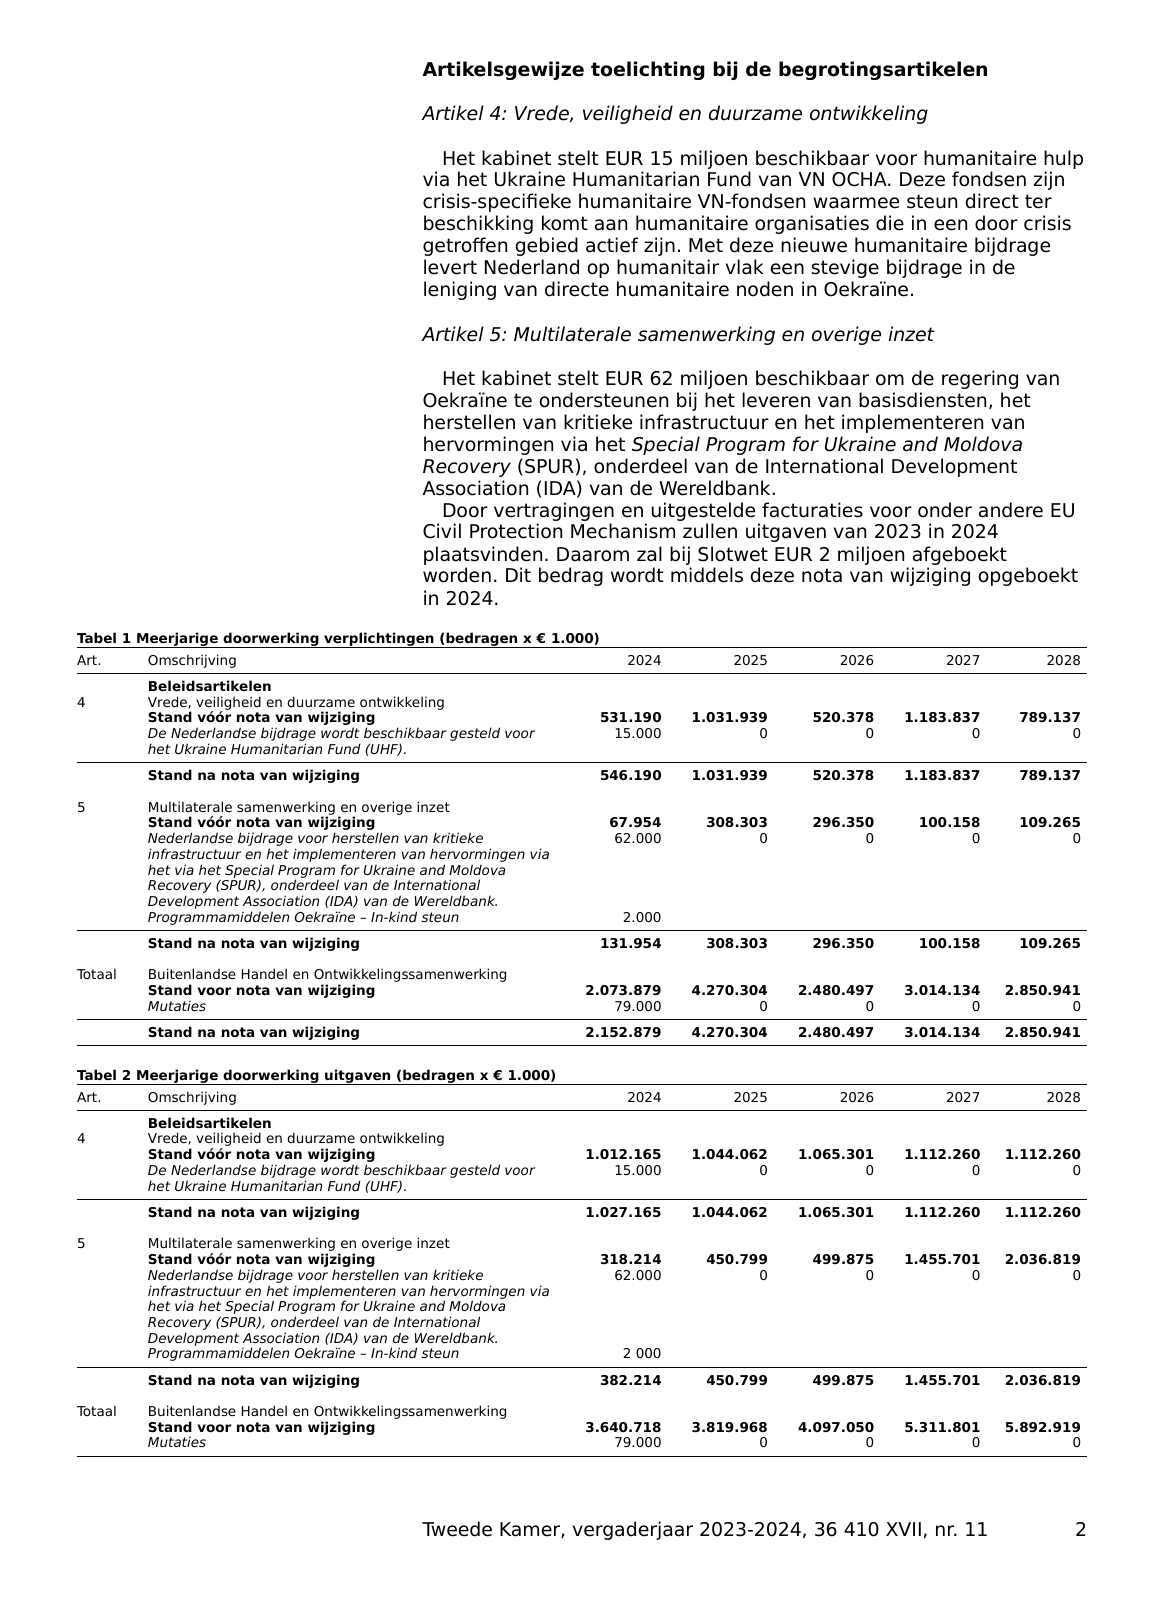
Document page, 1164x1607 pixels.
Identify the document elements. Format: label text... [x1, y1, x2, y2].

table_cell 1.065.301 [774, 1147, 880, 1163]
table_cell [667, 674, 773, 694]
table_cell 0 [774, 726, 880, 762]
table_cell 520.378 [774, 710, 880, 726]
table_cell 0 [880, 1435, 986, 1456]
table_cell [77, 1200, 142, 1220]
table_cell [880, 1388, 986, 1404]
table_cell [774, 910, 880, 930]
table_cell [774, 967, 880, 983]
table_cell [561, 799, 667, 815]
table_cell [774, 695, 880, 710]
table_cell [77, 831, 142, 909]
table_cell [986, 1388, 1087, 1404]
table_cell [986, 799, 1087, 815]
table_cell 109.265 [986, 815, 1087, 831]
table_cell 0 [774, 999, 880, 1019]
table_cell [667, 1346, 773, 1367]
table_cell 2.036.819 [986, 1368, 1087, 1388]
table_cell 1.027.165 [561, 1200, 667, 1220]
table_cell [77, 910, 142, 930]
table_cell Totaal [77, 967, 142, 983]
table_cell Stand na nota van wijziging [142, 763, 561, 784]
table_cell 5.892.919 [986, 1420, 1087, 1435]
table_cell [774, 1111, 880, 1131]
table_cell 2 000 [561, 1346, 667, 1367]
table_cell [880, 1220, 986, 1236]
table_cell [986, 951, 1087, 967]
table_cell 1.112.260 [880, 1147, 986, 1163]
table_cell 2.036.819 [986, 1252, 1087, 1268]
table_cell 0 [774, 1435, 880, 1456]
table_cell 1.183.837 [880, 710, 986, 726]
table_cell [774, 1220, 880, 1236]
table_cell [561, 674, 667, 694]
table_cell [77, 726, 142, 762]
table_cell 3.014.134 [880, 1020, 986, 1045]
table_cell [986, 695, 1087, 710]
table_cell 0 [774, 831, 880, 909]
table_cell De Nederlandse bijdrage wordt beschikbaar gesteld voor het Ukraine Humanitarian Fund (UHF). [142, 726, 561, 762]
table_cell Stand voor nota van wijziging [142, 1420, 561, 1435]
table_cell [77, 1220, 142, 1236]
table_cell Beleidsartikelen [142, 1111, 561, 1131]
table_cell [667, 1236, 773, 1252]
table_cell [142, 1220, 561, 1236]
subtitle Artikelsgewijze toelichting bij de begrotingsartikelen [422, 59, 1087, 81]
table_cell 296.350 [774, 815, 880, 831]
table_cell 2.480.497 [774, 1020, 880, 1045]
table_cell 1.044.062 [667, 1147, 773, 1163]
table_cell [667, 967, 773, 983]
table_cell 79.000 [561, 1435, 667, 1456]
table_cell 789.137 [986, 710, 1087, 726]
table_cell 308.303 [667, 815, 773, 831]
table_cell [880, 674, 986, 694]
table_cell 0 [667, 726, 773, 762]
table_cell [77, 983, 142, 998]
table_cell 4.270.304 [667, 1020, 773, 1045]
subtitle Artikel 5: Multilaterale samenwerking en overige inzet [422, 323, 1087, 345]
table_cell [880, 951, 986, 967]
table_cell Stand na nota van wijziging [142, 1020, 561, 1045]
table_cell 0 [880, 999, 986, 1019]
table_cell [774, 1388, 880, 1404]
table_cell [667, 951, 773, 967]
table_cell 2026 [774, 1085, 880, 1110]
table_cell [77, 1147, 142, 1163]
table_cell Vrede, veiligheid en duurzame ontwikkeling [142, 695, 561, 710]
table_cell 1.183.837 [880, 763, 986, 784]
table_cell 0 [667, 1163, 773, 1199]
table_cell 15.000 [561, 1163, 667, 1199]
table_cell 0 [986, 726, 1087, 762]
table_cell [561, 1131, 667, 1147]
table_cell [880, 1111, 986, 1131]
table_cell [880, 1131, 986, 1147]
table_cell Totaal [77, 1404, 142, 1419]
table_cell 5 [77, 799, 142, 815]
table_cell 109.265 [986, 931, 1087, 951]
table_cell 318.214 [561, 1252, 667, 1268]
table_cell [77, 1420, 142, 1435]
table_cell [77, 999, 142, 1019]
table_cell Mutaties [142, 999, 561, 1019]
table_cell Buitenlandse Handel en Ontwikkelingssamenwerking [142, 1404, 561, 1419]
table_cell 2026 [774, 648, 880, 673]
table_cell [880, 1346, 986, 1367]
table_cell Programmamiddelen Oekraïne – In-kind steun [142, 1346, 561, 1367]
table_cell 499.875 [774, 1368, 880, 1388]
table_cell 0 [667, 831, 773, 909]
table_cell [667, 910, 773, 930]
table_cell [880, 799, 986, 815]
table_cell 2024 [561, 1085, 667, 1110]
table_cell 15.000 [561, 726, 667, 762]
table_cell 2.850.941 [986, 983, 1087, 998]
table_cell 1.455.701 [880, 1252, 986, 1268]
table_cell [667, 784, 773, 799]
table_cell [77, 1388, 142, 1404]
table_cell [774, 1346, 880, 1367]
table_cell [561, 695, 667, 710]
table_cell [986, 1404, 1087, 1419]
table_cell [986, 674, 1087, 694]
table_cell [77, 1020, 142, 1045]
table_cell [667, 1388, 773, 1404]
table_cell 450.799 [667, 1252, 773, 1268]
table_cell [667, 1220, 773, 1236]
table_cell 0 [986, 831, 1087, 909]
table_cell 546.190 [561, 763, 667, 784]
table_cell Nederlandse bijdrage voor herstellen van kritieke infrastructuur en het implementeren van hervormingen via het via het Special Program for Ukraine and Moldova Recovery (SPUR), onderdeel van de International Development Association (IDA) van de Wereldbank. [142, 831, 561, 909]
table_cell [880, 695, 986, 710]
table_cell [77, 1163, 142, 1199]
table_cell [774, 674, 880, 694]
table_cell 3.014.134 [880, 983, 986, 998]
table_cell [77, 1435, 142, 1456]
table_cell [667, 799, 773, 815]
table_cell Nederlandse bijdrage voor herstellen van kritieke infrastructuur en het implementeren van hervormingen via het via het Special Program for Ukraine and Moldova Recovery (SPUR), onderdeel van de International Development Association (IDA) van de Wereldbank. [142, 1268, 561, 1346]
table_cell 450.799 [667, 1368, 773, 1388]
table_cell 4.097.050 [774, 1420, 880, 1435]
table_cell 2027 [880, 1085, 986, 1110]
table_cell 2027 [880, 648, 986, 673]
table_cell 308.303 [667, 931, 773, 951]
table_header Tabel 2 Meerjarige doorwerking uitgaven (bedragen x € 1.000) [77, 1068, 1087, 1084]
table_cell [77, 763, 142, 784]
table_cell 2025 [667, 1085, 773, 1110]
table_cell 2028 [986, 648, 1087, 673]
table_cell 5 [77, 1236, 142, 1252]
table_cell [880, 967, 986, 983]
table_cell 789.137 [986, 763, 1087, 784]
table_cell 2.480.497 [774, 983, 880, 998]
table_cell De Nederlandse bijdrage wordt beschikbaar gesteld voor het Ukraine Humanitarian Fund (UHF). [142, 1163, 561, 1199]
table_cell [561, 951, 667, 967]
table_cell 0 [774, 1268, 880, 1346]
table_cell 0 [880, 1163, 986, 1199]
table_cell 1.031.939 [667, 710, 773, 726]
table_cell 3.819.968 [667, 1420, 773, 1435]
table_cell [667, 1404, 773, 1419]
table_cell 2.000 [561, 910, 667, 930]
subtitle Artikel 4: Vrede, veiligheid en duurzame ontwikkeling [422, 103, 1087, 125]
table_cell 499.875 [774, 1252, 880, 1268]
table_cell Multilaterale samenwerking en overige inzet [142, 1236, 561, 1252]
table_cell Programmamiddelen Oekraïne – In-kind steun [142, 910, 561, 930]
table_cell 1.044.062 [667, 1200, 773, 1220]
table_cell [774, 784, 880, 799]
table_cell 382.214 [561, 1368, 667, 1388]
table_cell Mutaties [142, 1435, 561, 1456]
table_cell [667, 1111, 773, 1131]
table_cell [77, 951, 142, 967]
table_cell [986, 1220, 1087, 1236]
table_cell [986, 967, 1087, 983]
table_cell 1.065.301 [774, 1200, 880, 1220]
table_cell [561, 1111, 667, 1131]
table_cell 4 [77, 695, 142, 710]
table_cell 0 [667, 1268, 773, 1346]
table_cell 0 [986, 999, 1087, 1019]
table_cell 2024 [561, 648, 667, 673]
table_cell Vrede, veiligheid en duurzame ontwikkeling [142, 1131, 561, 1147]
table_cell Stand na nota van wijziging [142, 1200, 561, 1220]
table_cell [986, 1111, 1087, 1131]
table_cell Stand vóór nota van wijziging [142, 1147, 561, 1163]
table_cell [986, 910, 1087, 930]
table_cell Beleidsartikelen [142, 674, 561, 694]
table_cell 4.270.304 [667, 983, 773, 998]
table_cell [667, 695, 773, 710]
table_cell 100.158 [880, 931, 986, 951]
table_cell [77, 1252, 142, 1268]
table_cell Art. [77, 648, 142, 673]
table_cell [561, 1388, 667, 1404]
table_cell [774, 951, 880, 967]
table_cell 3.640.718 [561, 1420, 667, 1435]
table_cell [77, 1346, 142, 1367]
table_cell 0 [880, 831, 986, 909]
table_cell [142, 784, 561, 799]
table_cell 0 [880, 726, 986, 762]
table_cell 2025 [667, 648, 773, 673]
table_cell 79.000 [561, 999, 667, 1019]
table_cell 296.350 [774, 931, 880, 951]
table_cell 1.112.260 [880, 1200, 986, 1220]
table_cell Multilaterale samenwerking en overige inzet [142, 799, 561, 815]
table_cell Buitenlandse Handel en Ontwikkelingssamenwerking [142, 967, 561, 983]
table_cell 0 [667, 1435, 773, 1456]
table_cell Stand voor nota van wijziging [142, 983, 561, 998]
table_cell [561, 1404, 667, 1419]
table_cell Stand vóór nota van wijziging [142, 710, 561, 726]
table_cell 100.158 [880, 815, 986, 831]
table_cell [77, 1368, 142, 1388]
table_cell [142, 951, 561, 967]
table_cell 1.031.939 [667, 763, 773, 784]
table_cell 5.311.801 [880, 1420, 986, 1435]
table_cell 4 [77, 1131, 142, 1147]
table_cell [774, 799, 880, 815]
table_cell 0 [880, 1268, 986, 1346]
table_cell [774, 1131, 880, 1147]
table_cell 0 [667, 999, 773, 1019]
table_cell [880, 1236, 986, 1252]
table_cell [986, 1346, 1087, 1367]
table_cell 2028 [986, 1085, 1087, 1110]
table_cell [77, 674, 142, 694]
text Het kabinet stelt EUR 15 miljoen beschikbaar voor humanitaire hulp via het Ukraine Humanitarian Fund van VN OCHA. Deze fondsen zijn crisis-specifieke humanitaire VN-fondsen waarmee steun direct ter beschikking komt aan humanitaire organisaties die in een door crisis getroffen gebied actief zijn. Met deze nieuwe humanitaire bijdrage levert Nederland op humanitair vlak een stevige bijdrage in de leniging van directe humanitaire noden in Oekraïne. [422, 147, 1087, 301]
table_cell 2.073.879 [561, 983, 667, 998]
table_cell Omschrijving [142, 1085, 561, 1110]
table_cell 2.152.879 [561, 1020, 667, 1045]
table_cell Omschrijving [142, 648, 561, 673]
table_cell [880, 784, 986, 799]
table_cell Stand vóór nota van wijziging [142, 815, 561, 831]
table_cell [77, 815, 142, 831]
table_cell Art. [77, 1085, 142, 1110]
table_cell 62.000 [561, 831, 667, 909]
table_cell 531.190 [561, 710, 667, 726]
table_cell [880, 1404, 986, 1419]
table_cell [561, 784, 667, 799]
table_cell [986, 1236, 1087, 1252]
table_cell 0 [986, 1435, 1087, 1456]
table_cell [561, 1236, 667, 1252]
text Door vertragingen en uitgestelde facturaties voor onder andere EU Civil Protection Mechanism zullen uitgaven van 2023 in 2024 plaatsvinden. Daarom zal bĳ Slotwet EUR 2 miljoen afgeboekt worden. Dit bedrag wordt middels deze nota van wijziging opgeboekt in 2024. [422, 499, 1087, 609]
table_cell 2.850.941 [986, 1020, 1087, 1045]
table_cell [774, 1404, 880, 1419]
table_cell 0 [986, 1163, 1087, 1199]
table_cell Stand vóór nota van wijziging [142, 1252, 561, 1268]
table_cell [774, 1236, 880, 1252]
table_cell 67.954 [561, 815, 667, 831]
table_header Tabel 1 Meerjarige doorwerking verplichtingen (bedragen x € 1.000) [77, 631, 1087, 647]
table_cell 62.000 [561, 1268, 667, 1346]
table_cell 520.378 [774, 763, 880, 784]
table_cell 1.112.260 [986, 1147, 1087, 1163]
text Het kabinet stelt EUR 62 miljoen beschikbaar om de regering van Oekraïne te ondersteunen bij het leveren van basisdiensten, het herstellen van kritieke infrastructuur en het implementeren van hervormingen via het Special Program for Ukraine and Moldova Recovery (SPUR), onderdeel van de International Development Association (IDA) van de Wereldbank. [422, 368, 1087, 499]
table_cell [561, 1220, 667, 1236]
table_cell Stand na nota van wijziging [142, 931, 561, 951]
table_cell [77, 1111, 142, 1131]
table_cell [880, 910, 986, 930]
table_cell 131.954 [561, 931, 667, 951]
table_cell [561, 967, 667, 983]
table_cell 1.112.260 [986, 1200, 1087, 1220]
table_cell [667, 1131, 773, 1147]
table_cell Stand na nota van wijziging [142, 1368, 561, 1388]
table_cell 1.012.165 [561, 1147, 667, 1163]
table_cell 0 [986, 1268, 1087, 1346]
table_cell [986, 1131, 1087, 1147]
table_cell [77, 931, 142, 951]
table_cell [77, 710, 142, 726]
table_cell [142, 1388, 561, 1404]
table_cell 1.455.701 [880, 1368, 986, 1388]
table_cell 0 [774, 1163, 880, 1199]
table_cell [77, 784, 142, 799]
table_cell [986, 784, 1087, 799]
table_cell [77, 1268, 142, 1346]
